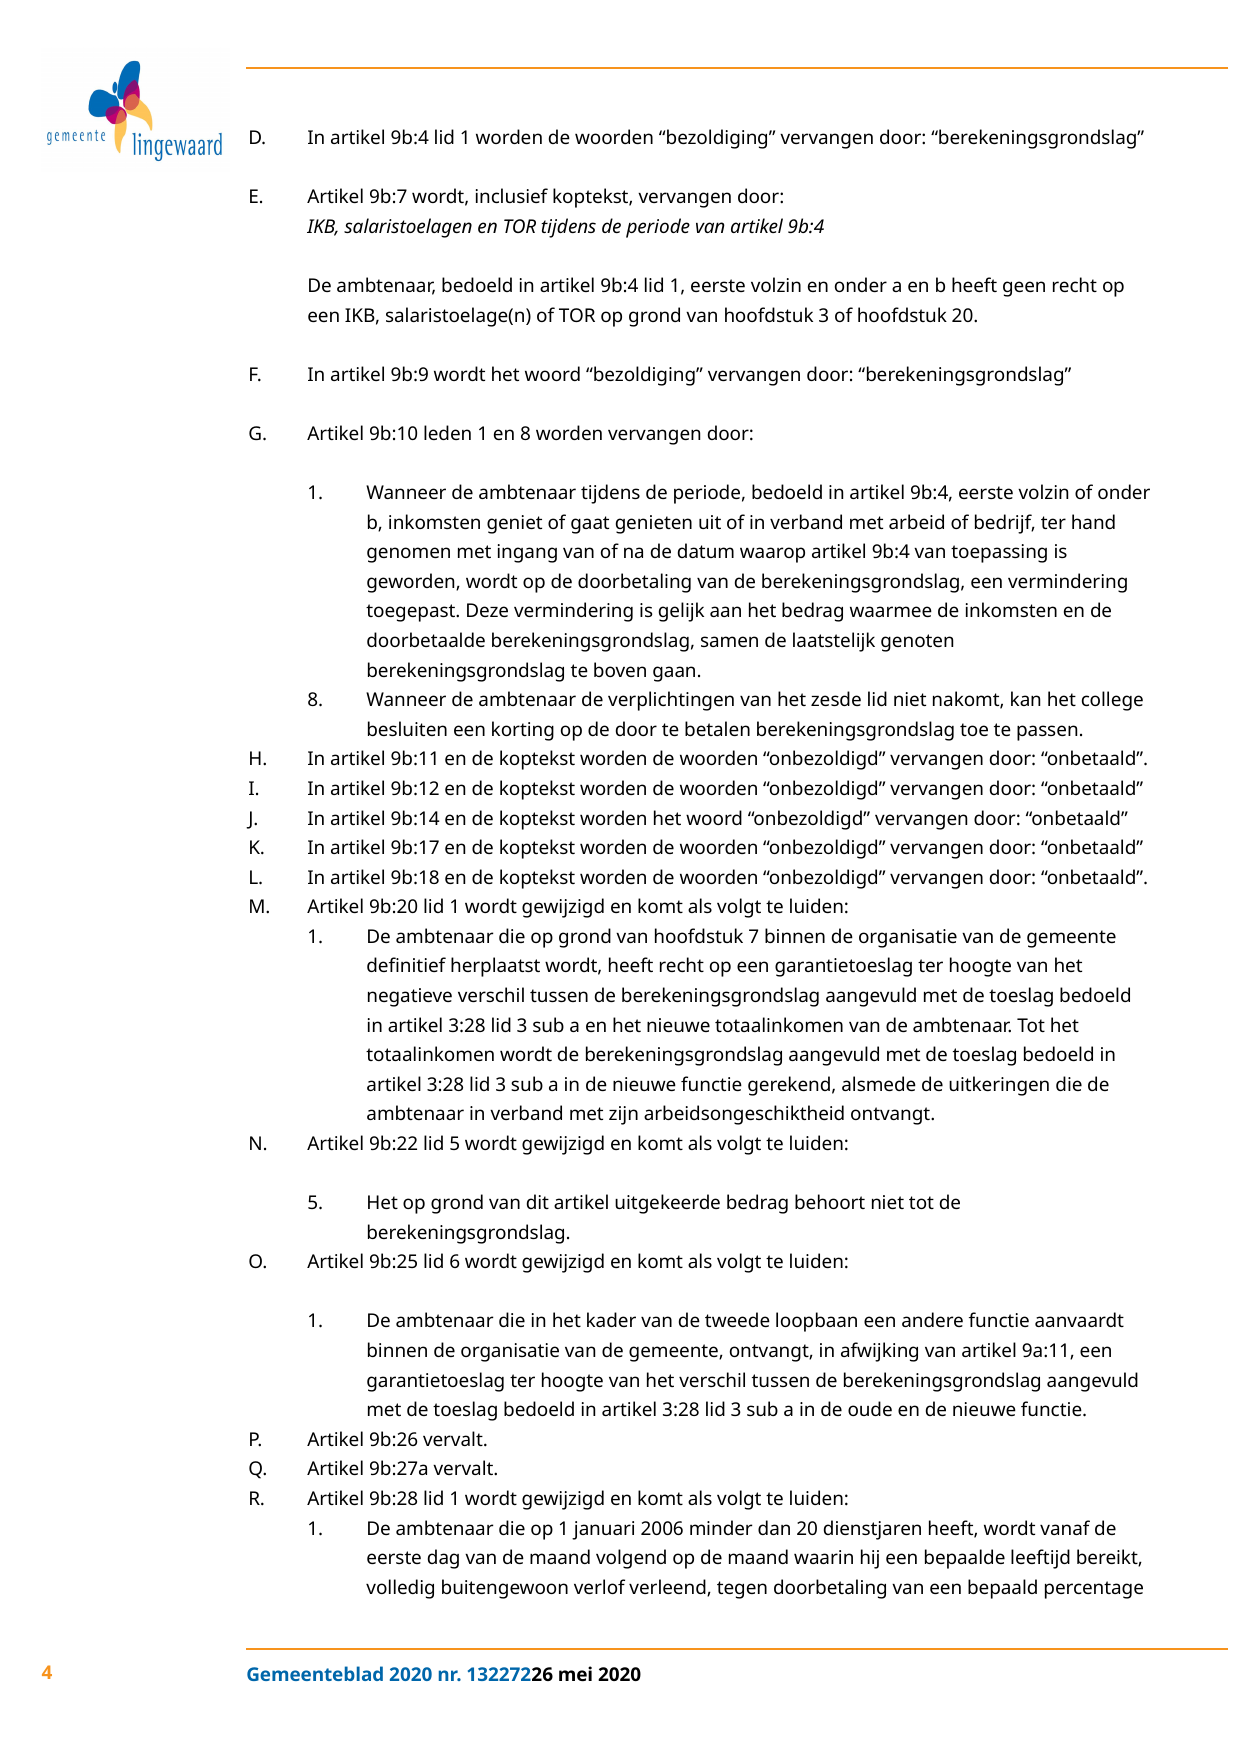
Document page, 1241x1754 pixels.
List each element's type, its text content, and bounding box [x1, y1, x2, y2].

list Artikel 9b:10 leden 1 en 8 worden vervangen door: [248, 420, 1152, 446]
list In artikel 9b:18 en de koptekst worden de woorden “onbezoldigd” vervangen door: “onbetaald”. [248, 864, 1152, 890]
list Artikel 9b:28 lid 1 wordt gewijzigd en komt als volgt te luiden: [248, 1485, 1152, 1511]
list Wanneer de ambtenaar de verplichtingen van het zesde lid niet nakomt, kan het college besluiten een korting op de door te betalen berekeningsgrondslag toe te passen. [307, 686, 1152, 742]
list Artikel 9b:26 vervalt. [248, 1426, 1152, 1452]
list Artikel 9b:7 wordt, inclusief koptekst, vervangen door: [248, 183, 1152, 209]
list In artikel 9b:12 en de koptekst worden de woorden “onbezoldigd” vervangen door: “onbetaald” [248, 775, 1152, 801]
list Artikel 9b:22 lid 5 wordt gewijzigd en komt als volgt te luiden: [248, 1130, 1152, 1156]
list In artikel 9b:14 en de koptekst worden het woord “onbezoldigd” vervangen door: “onbetaald” [248, 805, 1152, 831]
list Artikel 9b:27a vervalt. [248, 1456, 1152, 1481]
list De ambtenaar, bedoeld in artikel 9b:4 lid 1, eerste volzin en onder a en b heeft geen recht op een IKB, salaristoelage(n) of TOR op grond van hoofdstuk 3 of hoofdstuk 20. [248, 272, 1152, 328]
list Wanneer de ambtenaar tijdens de periode, bedoeld in artikel 9b:4, eerste volzin of onder b, inkomsten geniet of gaat genieten uit of in verband met arbeid of bedrijf, ter hand genomen met ingang van of na de datum waarop artikel 9b:4 van toepassing is geworden, wordt op de doorbetaling van de berekeningsgrondslag, een vermindering toegepast. Deze vermindering is gelijk aan het bedrag waarmee de inkomsten en de doorbetaalde berekeningsgrondslag, samen de laatstelijk genoten berekeningsgrondslag te boven gaan. [307, 479, 1152, 683]
list De ambtenaar die in het kader van de tweede loopbaan een andere functie aanvaardt binnen de organisatie van de gemeente, ontvangt, in afwijking van artikel 9a:11, een garantietoeslag ter hoogte van het verschil tussen de berekeningsgrondslag aangevuld met de toeslag bedoeld in artikel 3:28 lid 3 sub a in de oude en de nieuwe functie. [307, 1308, 1152, 1422]
list De ambtenaar die op 1 januari 2006 minder dan 20 dienstjaren heeft, wordt vanaf de eerste dag van de maand volgend op de maand waarin hij een bepaalde leeftijd bereikt, volledig buitengewoon verlof verleend, tegen doorbetaling van een bepaald percentage [307, 1515, 1152, 1600]
picture [41, 47, 231, 172]
list Artikel 9b:20 lid 1 wordt gewijzigd en komt als volgt te luiden: [248, 893, 1152, 919]
list Het op grond van dit artikel uitgekeerde bedrag behoort niet tot de berekeningsgrondslag. [307, 1189, 1152, 1245]
list In artikel 9b:4 lid 1 worden de woorden “bezoldiging” vervangen door: “berekeningsgrondslag” [248, 124, 1152, 150]
list In artikel 9b:17 en de koptekst worden de woorden “onbezoldigd” vervangen door: “onbetaald” [248, 834, 1152, 860]
list De ambtenaar die op grond van hoofdstuk 7 binnen de organisatie van de gemeente definitief herplaatst wordt, heeft recht op een garantietoeslag ter hoogte van het negatieve verschil tussen de berekeningsgrondslag aangevuld met de toeslag bedoeld in artikel 3:28 lid 3 sub a en het nieuwe totaalinkomen van de ambtenaar. Tot het totaalinkomen wordt de berekeningsgrondslag aangevuld met de toeslag bedoeld in artikel 3:28 lid 3 sub a in de nieuwe functie gerekend, alsmede de uitkeringen die de ambtenaar in verband met zijn arbeidsongeschiktheid ontvangt. [307, 923, 1152, 1126]
list In artikel 9b:9 wordt het woord “bezoldiging” vervangen door: “berekeningsgrondslag” [248, 361, 1152, 387]
list Artikel 9b:25 lid 6 wordt gewijzigd en komt als volgt te luiden: [248, 1248, 1152, 1274]
list In artikel 9b:11 en de koptekst worden de woorden “onbezoldigd” vervangen door: “onbetaald”. [248, 746, 1152, 771]
list IKB, salaristoelagen en TOR tijdens de periode van artikel 9b:4 [248, 213, 1152, 239]
